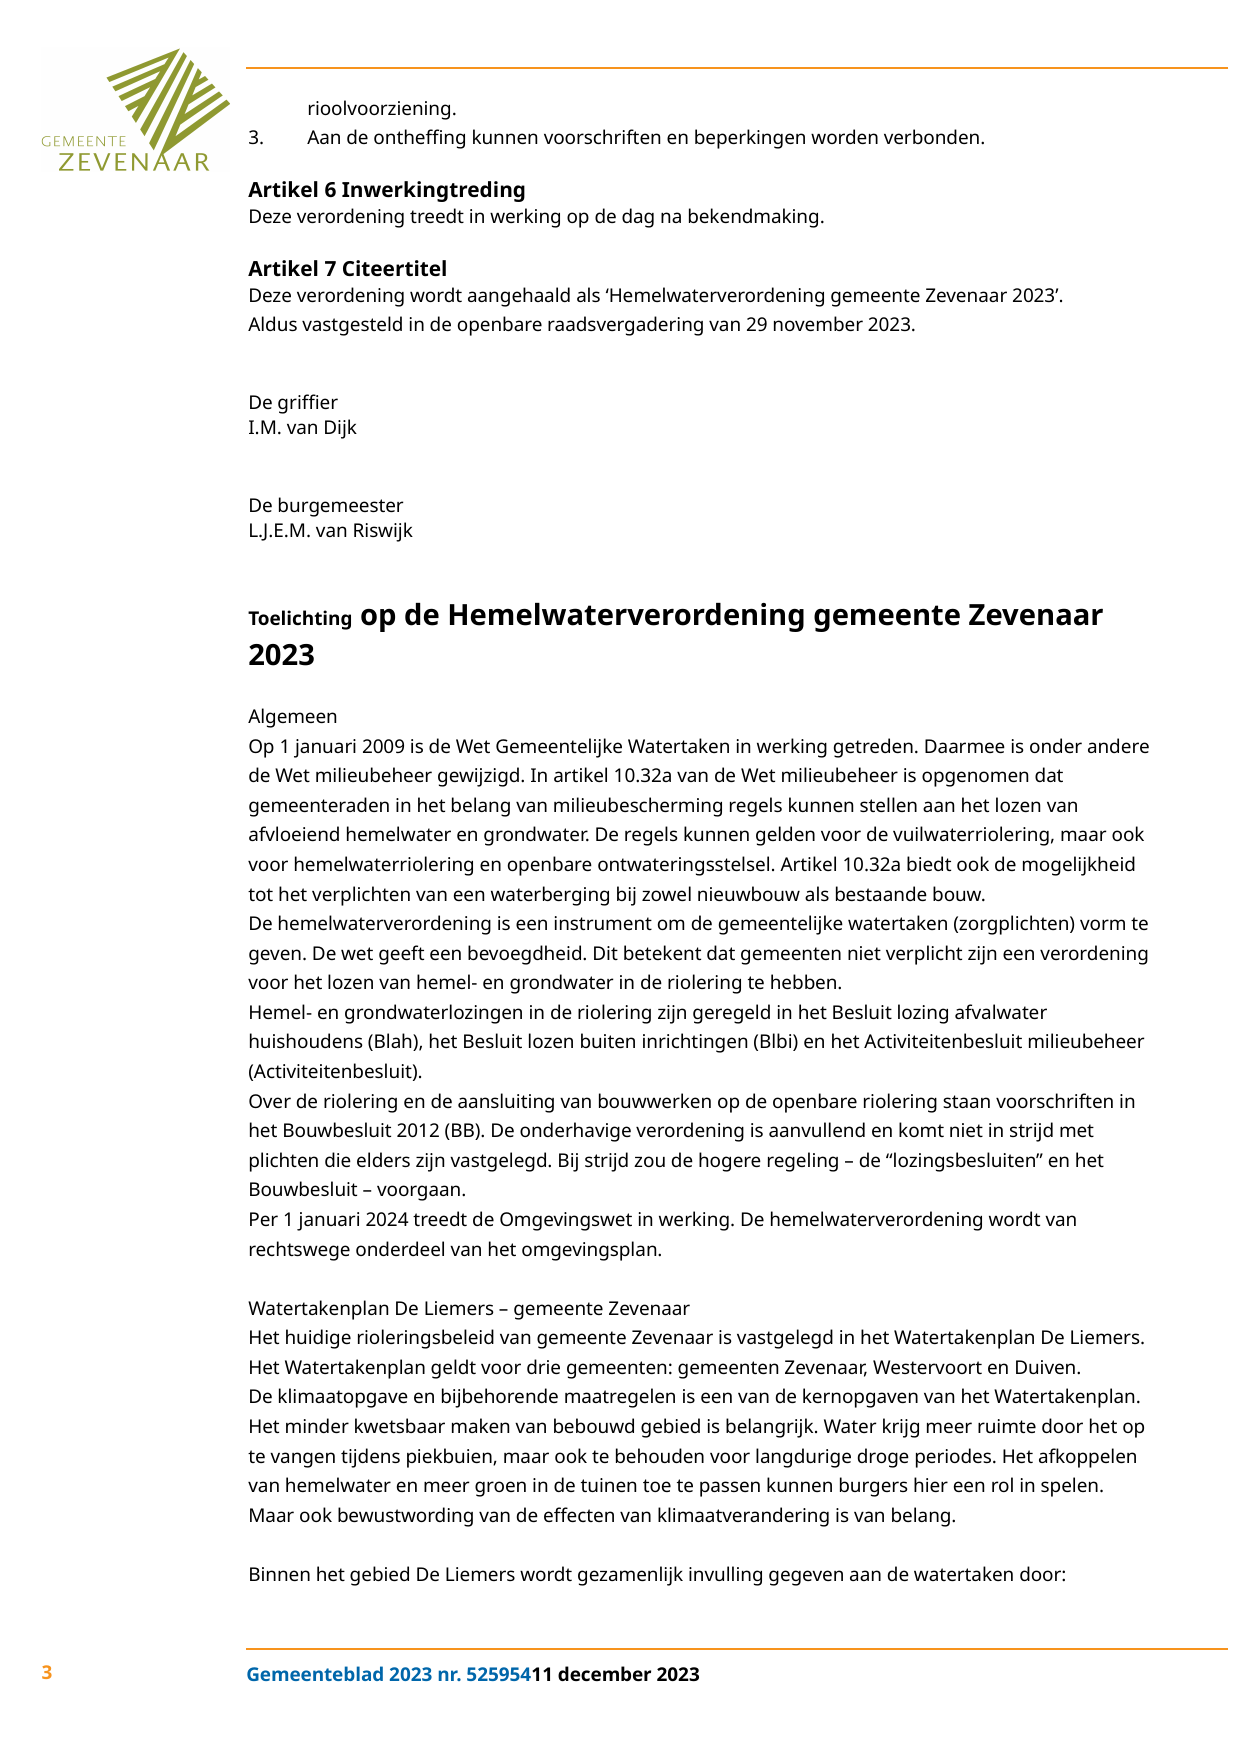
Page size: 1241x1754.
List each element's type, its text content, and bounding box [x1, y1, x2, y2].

text Het huidige rioleringsbeleid van gemeente Zevenaar is vastgelegd in het Watertakenplan De Liemers. Het Watertakenplan geldt voor drie gemeenten: gemeenten Zevenaar, Westervoort en Duiven. [248, 1324, 1152, 1380]
text De griffier [248, 389, 1152, 414]
text Binnen het gebied De Liemers wordt gezamenlijk invulling gegeven aan de watertaken door: [248, 1561, 1152, 1587]
text Deze verordening wordt aangehaald als ‘Hemelwaterverordening gemeente Zevenaar 2023’. [248, 282, 1152, 308]
list Aan de ontheffing kunnen voorschriften en beperkingen worden verbonden. [248, 124, 1152, 150]
text Algemeen [248, 703, 1152, 729]
text Aldus vastgesteld in de openbare raadsvergadering van 29 november 2023. [248, 312, 1152, 337]
text Op 1 januari 2009 is de Wet Gemeentelijke Watertaken in werking getreden. Daarmee is onder andere de Wet milieubeheer gewijzigd. In artikel 10.32a van de Wet milieubeheer is opgenomen dat gemeenteraden in het belang van milieubescherming regels kunnen stellen aan het lozen van afvloeiend hemelwater en grondwater. De regels kunnen gelden voor de vuilwaterriolering, maar ook voor hemelwaterriolering en openbare ontwateringsstelsel. Artikel 10.32a biedt ook de mogelijkheid tot het verplichten van een waterberging bij zowel nieuwbouw als bestaande bouw. [248, 733, 1152, 906]
picture [41, 47, 231, 172]
text Over de riolering en de aansluiting van bouwwerken op de openbare riolering staan voorschriften in het Bouwbesluit 2012 (BB). De onderhavige verordening is aanvullend en komt niet in strijd met plichten die elders zijn vastgelegd. Bij strijd zou de hogere regeling – de “lozingsbesluiten” en het Bouwbesluit – voorgaan. [248, 1088, 1152, 1202]
text Per 1 januari 2024 treedt de Omgevingswet in werking. De hemelwaterverordening wordt van rechtswege onderdeel van het omgevingsplan. [248, 1206, 1152, 1261]
text De klimaatopgave en bijbehorende maatregelen is een van de kernopgaven van het Watertakenplan. Het minder kwetsbaar maken van bebouwd gebied is belangrijk. Water krijg meer ruimte door het op te vangen tijdens piekbuien, maar ook te behouden voor langdurige droge periodes. Het afkoppelen van hemelwater en meer groen in de tuinen toe te passen kunnen burgers hier een rol in spelen. Maar ook bewustwording van de effecten van klimaatverandering is van belang. [248, 1384, 1152, 1528]
text Artikel 7 Citeertitel [248, 254, 1152, 282]
text L.J.E.M. van Riswijk [248, 517, 1152, 543]
text Hemel- en grondwaterlozingen in de riolering zijn geregeld in het Besluit lozing afvalwater huishoudens (Blah), het Besluit lozen buiten inrichtingen (Blbi) en het Activiteitenbesluit milieubeheer (Activiteitenbesluit). [248, 999, 1152, 1084]
text Deze verordening treedt in werking op de dag na bekendmaking. [248, 203, 1152, 229]
text Artikel 6 Inwerkingtreding [248, 175, 1152, 203]
text De burgemeester [248, 492, 1152, 517]
text I.M. van Dijk [248, 414, 1152, 440]
text Watertakenplan De Liemers – gemeente Zevenaar [248, 1295, 1152, 1321]
text Toelichting op de Hemelwaterverordening gemeente Zevenaar 2023 [248, 595, 1152, 674]
list rioolvoorziening. [248, 95, 1152, 121]
text De hemelwaterverordening is een instrument om de gemeentelijke watertaken (zorgplichten) vorm te geven. De wet geeft een bevoegdheid. Dit betekent dat gemeenten niet verplicht zijn een verordening voor het lozen van hemel- en grondwater in de riolering te hebben. [248, 910, 1152, 995]
